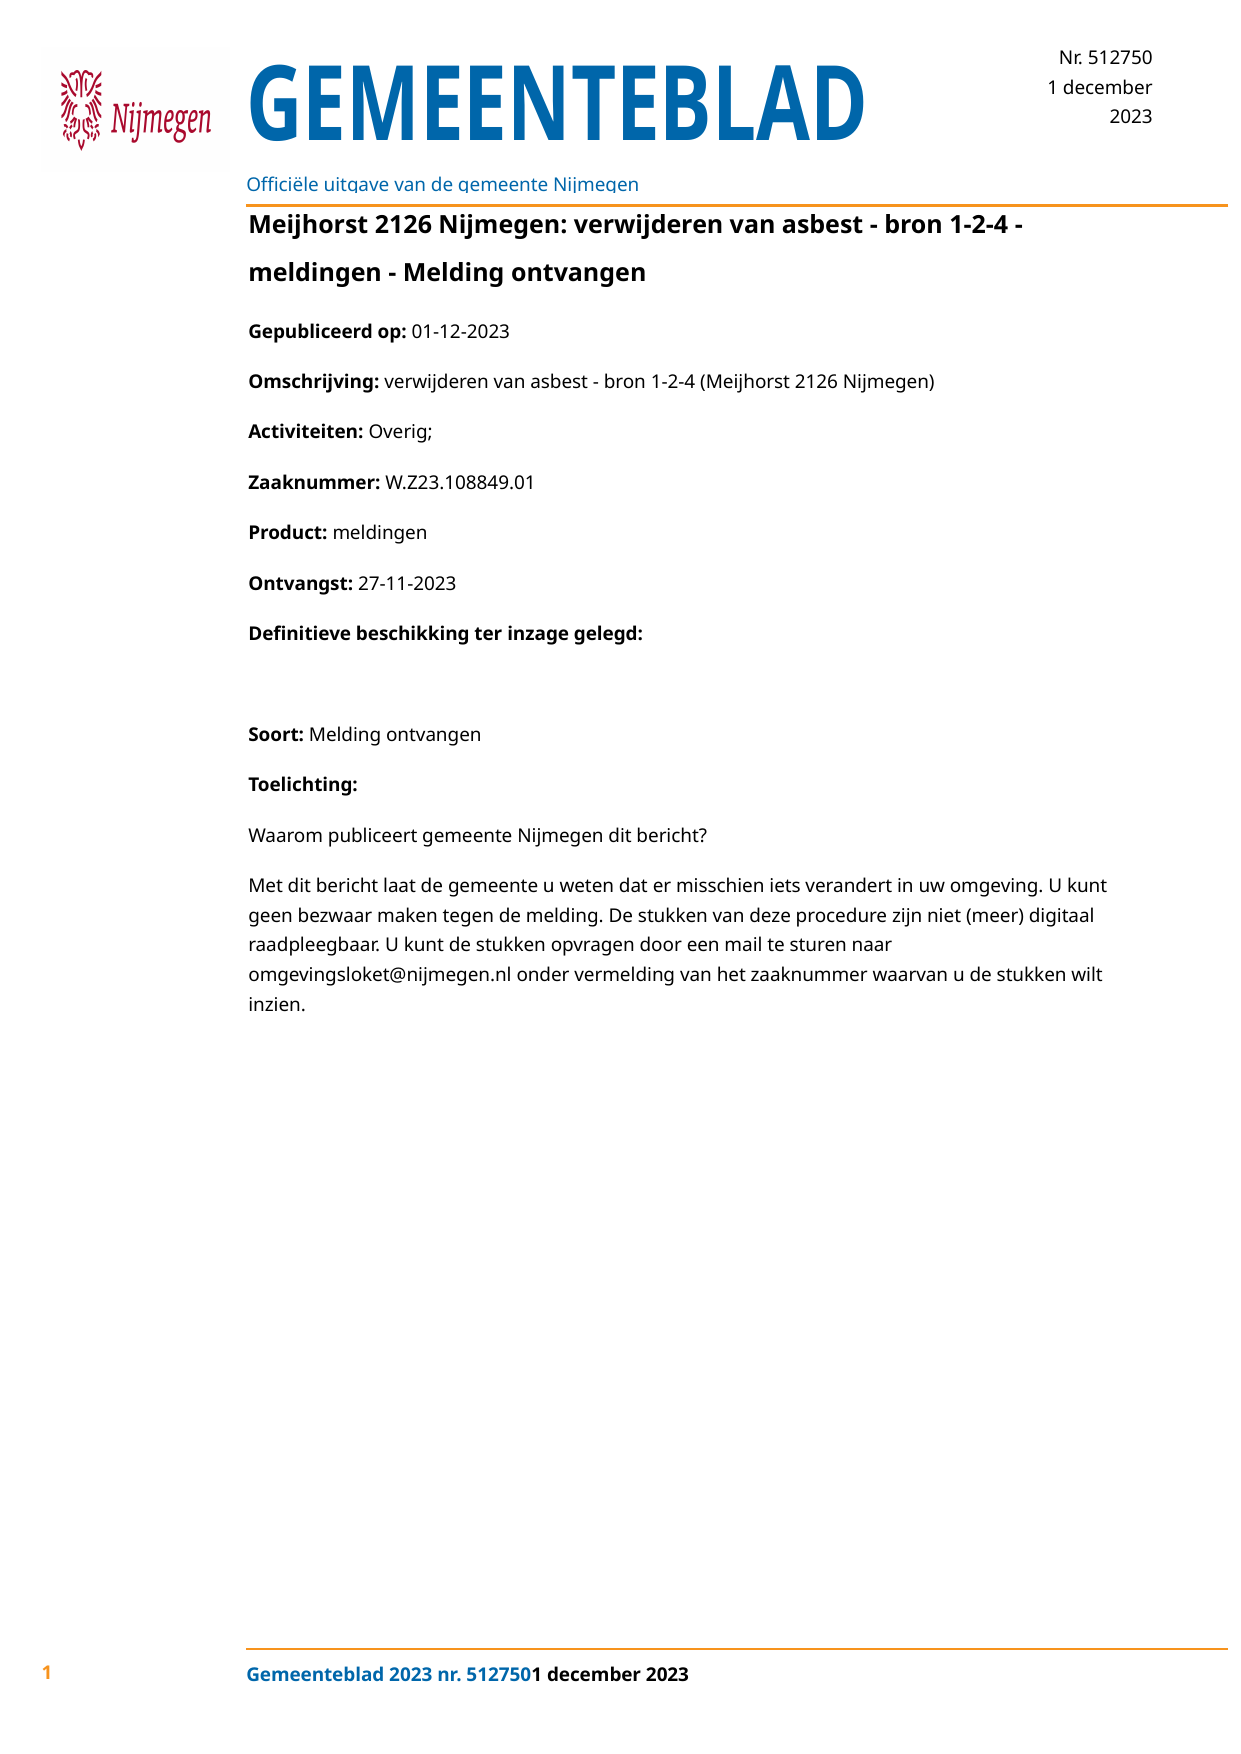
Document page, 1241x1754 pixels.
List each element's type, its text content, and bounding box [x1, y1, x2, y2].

text Zaaknummer: W.Z23.108849.01 [248, 469, 1152, 495]
picture [41, 47, 231, 172]
text Activiteiten: Overig; [248, 419, 1152, 444]
text Meijhorst 2126 Nijmegen: verwijderen van asbest - bron 1-2-4 - meldingen - Melding ontvangen [248, 207, 1152, 288]
text Product: meldingen [248, 519, 1152, 545]
text Definitieve beschikking ter inzage gelegd: [248, 620, 1152, 646]
text Omschrijving: verwijderen van asbest - bron 1-2-4 (Meijhorst 2126 Nijmegen) [248, 368, 1152, 394]
text Waarom publiceert gemeente Nijmegen dit bericht? [248, 822, 1152, 848]
text Soort: Melding ontvangen [248, 721, 1152, 747]
text Toelichting: [248, 772, 1152, 797]
text Gepubliceerd op: 01-12-2023 [248, 318, 1152, 344]
text Met dit bericht laat de gemeente u weten dat er misschien iets verandert in uw omgeving. U kunt geen bezwaar maken tegen de melding. De stukken van deze procedure zijn niet (meer) digitaal raadpleegbaar. U kunt de stukken opvragen door een mail te sturen naar omgevingsloket@nijmegen.nl onder vermelding van het zaaknummer waarvan u de stukken wilt inzien. [248, 872, 1152, 1017]
text Ontvangst: 27-11-2023 [248, 570, 1152, 596]
